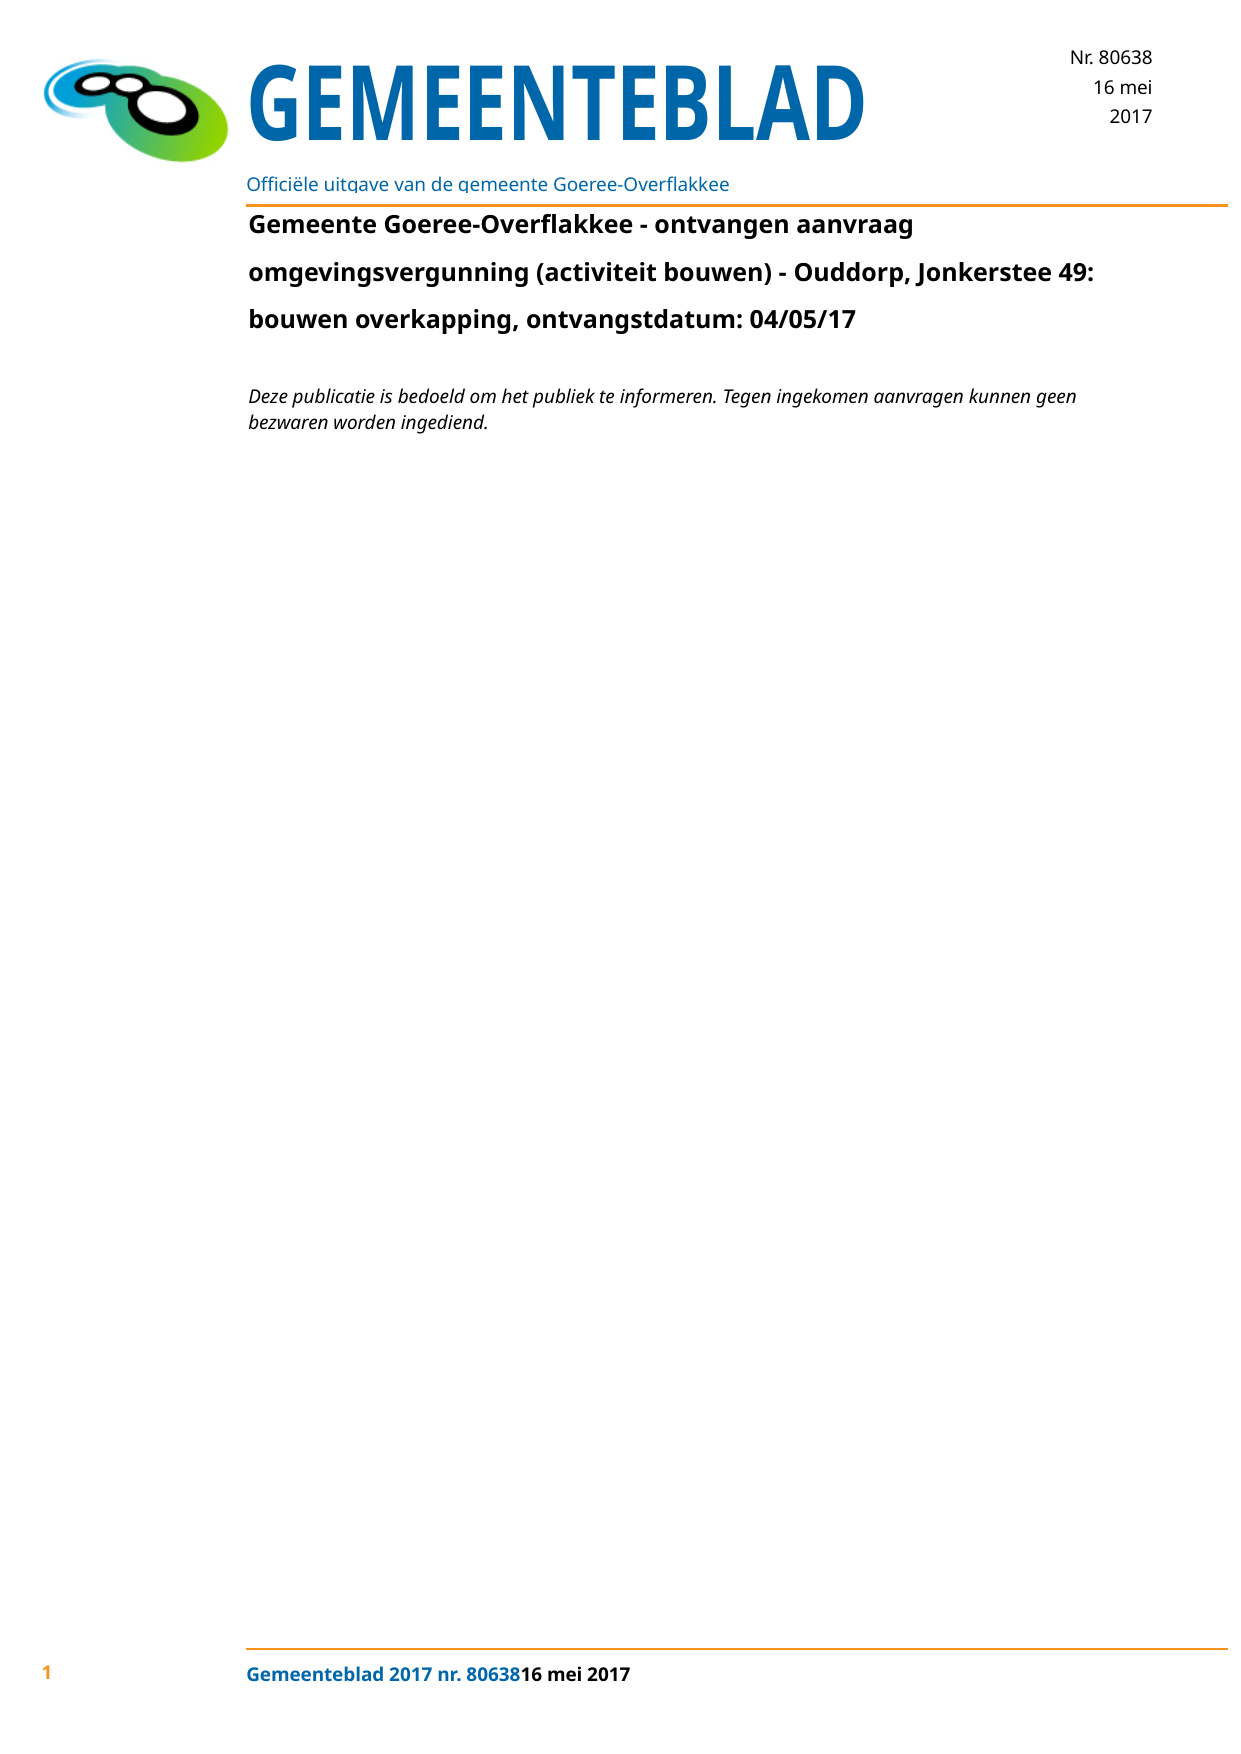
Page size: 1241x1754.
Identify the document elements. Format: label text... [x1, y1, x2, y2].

text Deze publicatie is bedoeld om het publiek te informeren. Tegen ingekomen aanvragen kunnen geen bezwaren worden ingediend. [248, 384, 1152, 435]
text Gemeente Goeree-Overflakkee - ontvangen aanvraag omgevingsvergunning (activiteit bouwen) - Ouddorp, Jonkerstee 49: bouwen overkapping, ontvangstdatum: 04/05/17 [248, 207, 1152, 336]
picture [41, 47, 231, 172]
